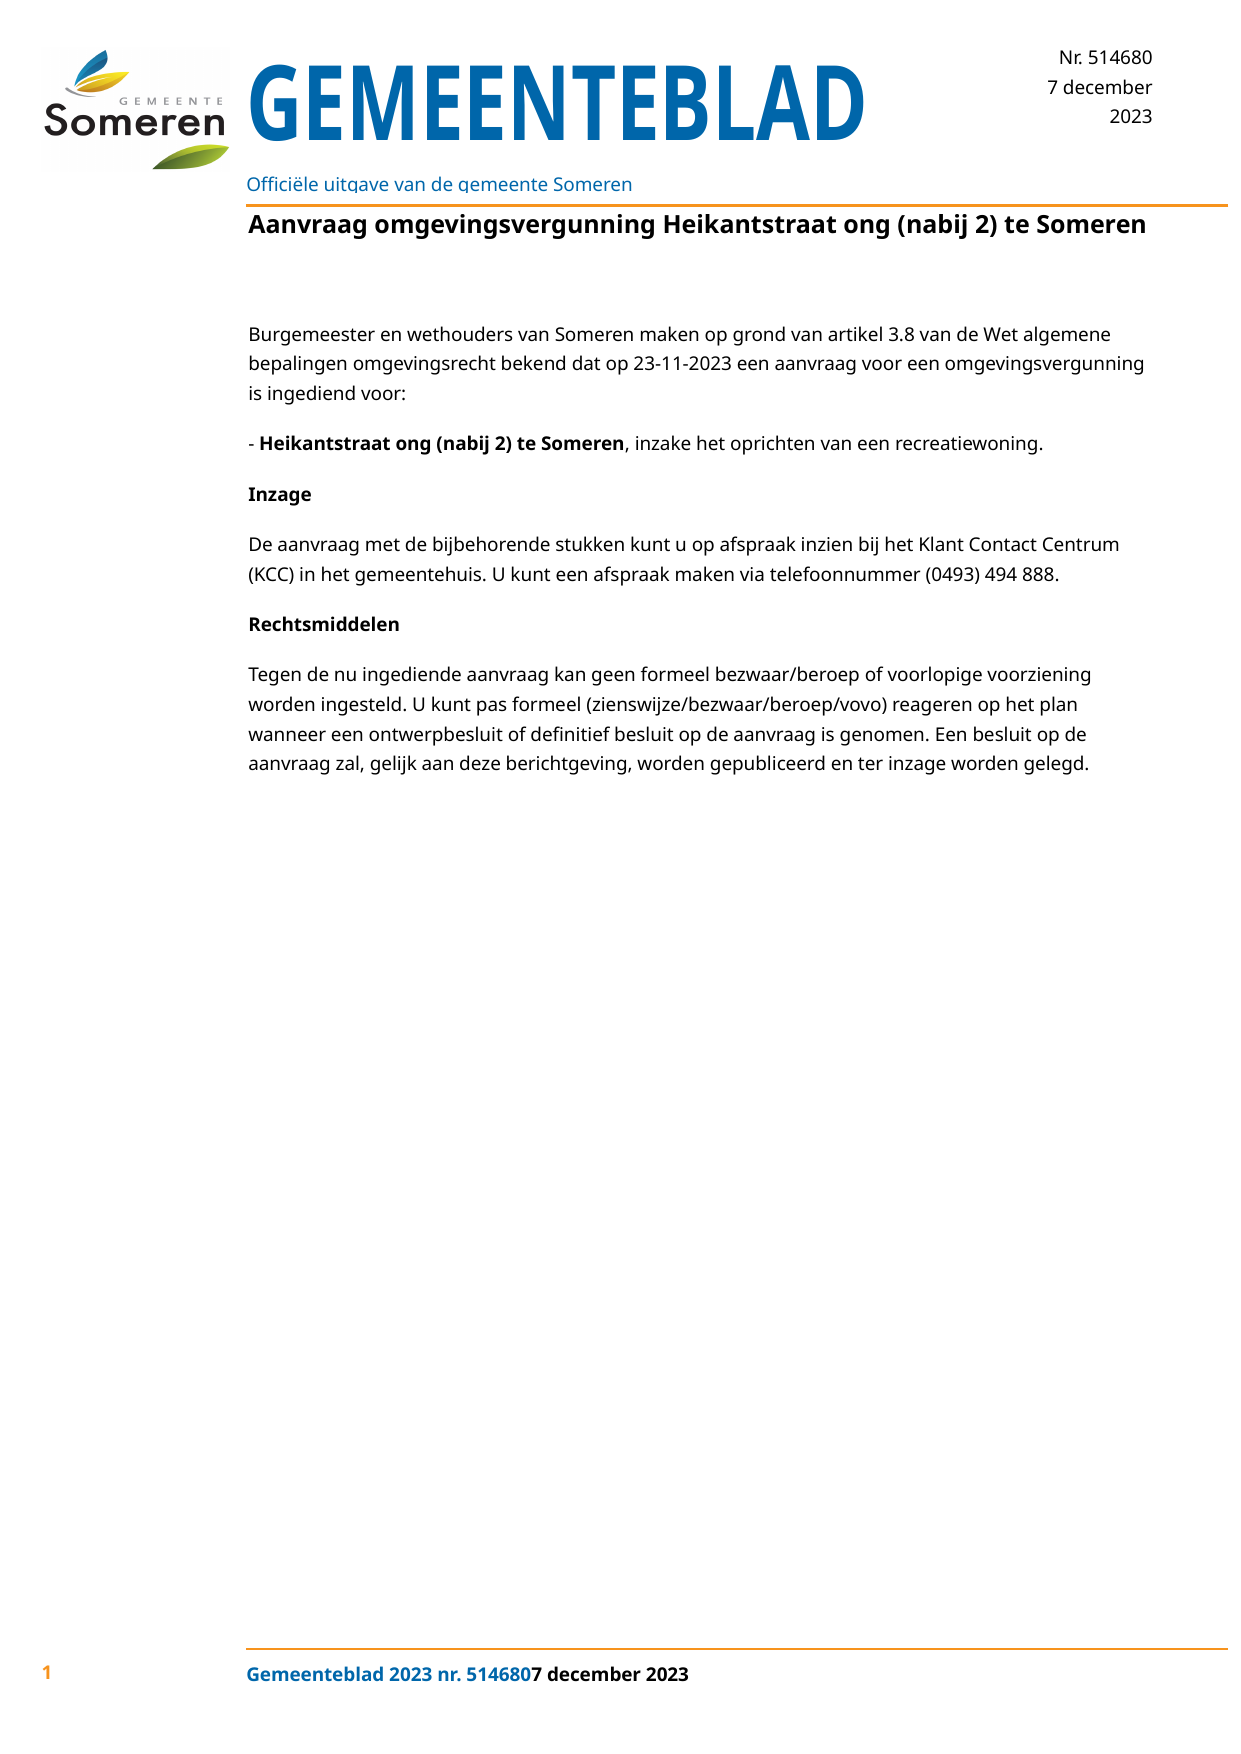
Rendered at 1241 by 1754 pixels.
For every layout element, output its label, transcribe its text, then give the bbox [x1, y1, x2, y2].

text Tegen de nu ingediende aanvraag kan geen formeel bezwaar/beroep of voorlopige voorziening worden ingesteld. U kunt pas formeel (zienswijze/bezwaar/beroep/vovo) reageren op het plan wanneer een ontwerpbesluit of definitief besluit op de aanvraag is genomen. Een besluit op de aanvraag zal, gelijk aan deze berichtgeving, worden gepubliceerd en ter inzage worden gelegd. [248, 662, 1152, 776]
text - Heikantstraat ong (nabij 2) te Someren, inzake het oprichten van een recreatiewoning. [248, 430, 1152, 456]
picture [41, 47, 231, 172]
text De aanvraag met de bijbehorende stukken kunt u op afspraak inzien bij het Klant Contact Centrum (KCC) in het gemeentehuis. U kunt een afspraak maken via telefoonnummer (0493) 494 888. [248, 531, 1152, 586]
text Burgemeester en wethouders van Someren maken op grond van artikel 3.8 van de Wet algemene bepalingen omgevingsrecht bekend dat op 23-11-2023 een aanvraag voor een omgevingsvergunning is ingediend voor: [248, 321, 1152, 406]
text Aanvraag omgevingsvergunning Heikantstraat ong (nabij 2) te Someren [248, 207, 1152, 241]
text Rechtsmiddelen [248, 611, 1152, 637]
text Inzage [248, 481, 1152, 506]
